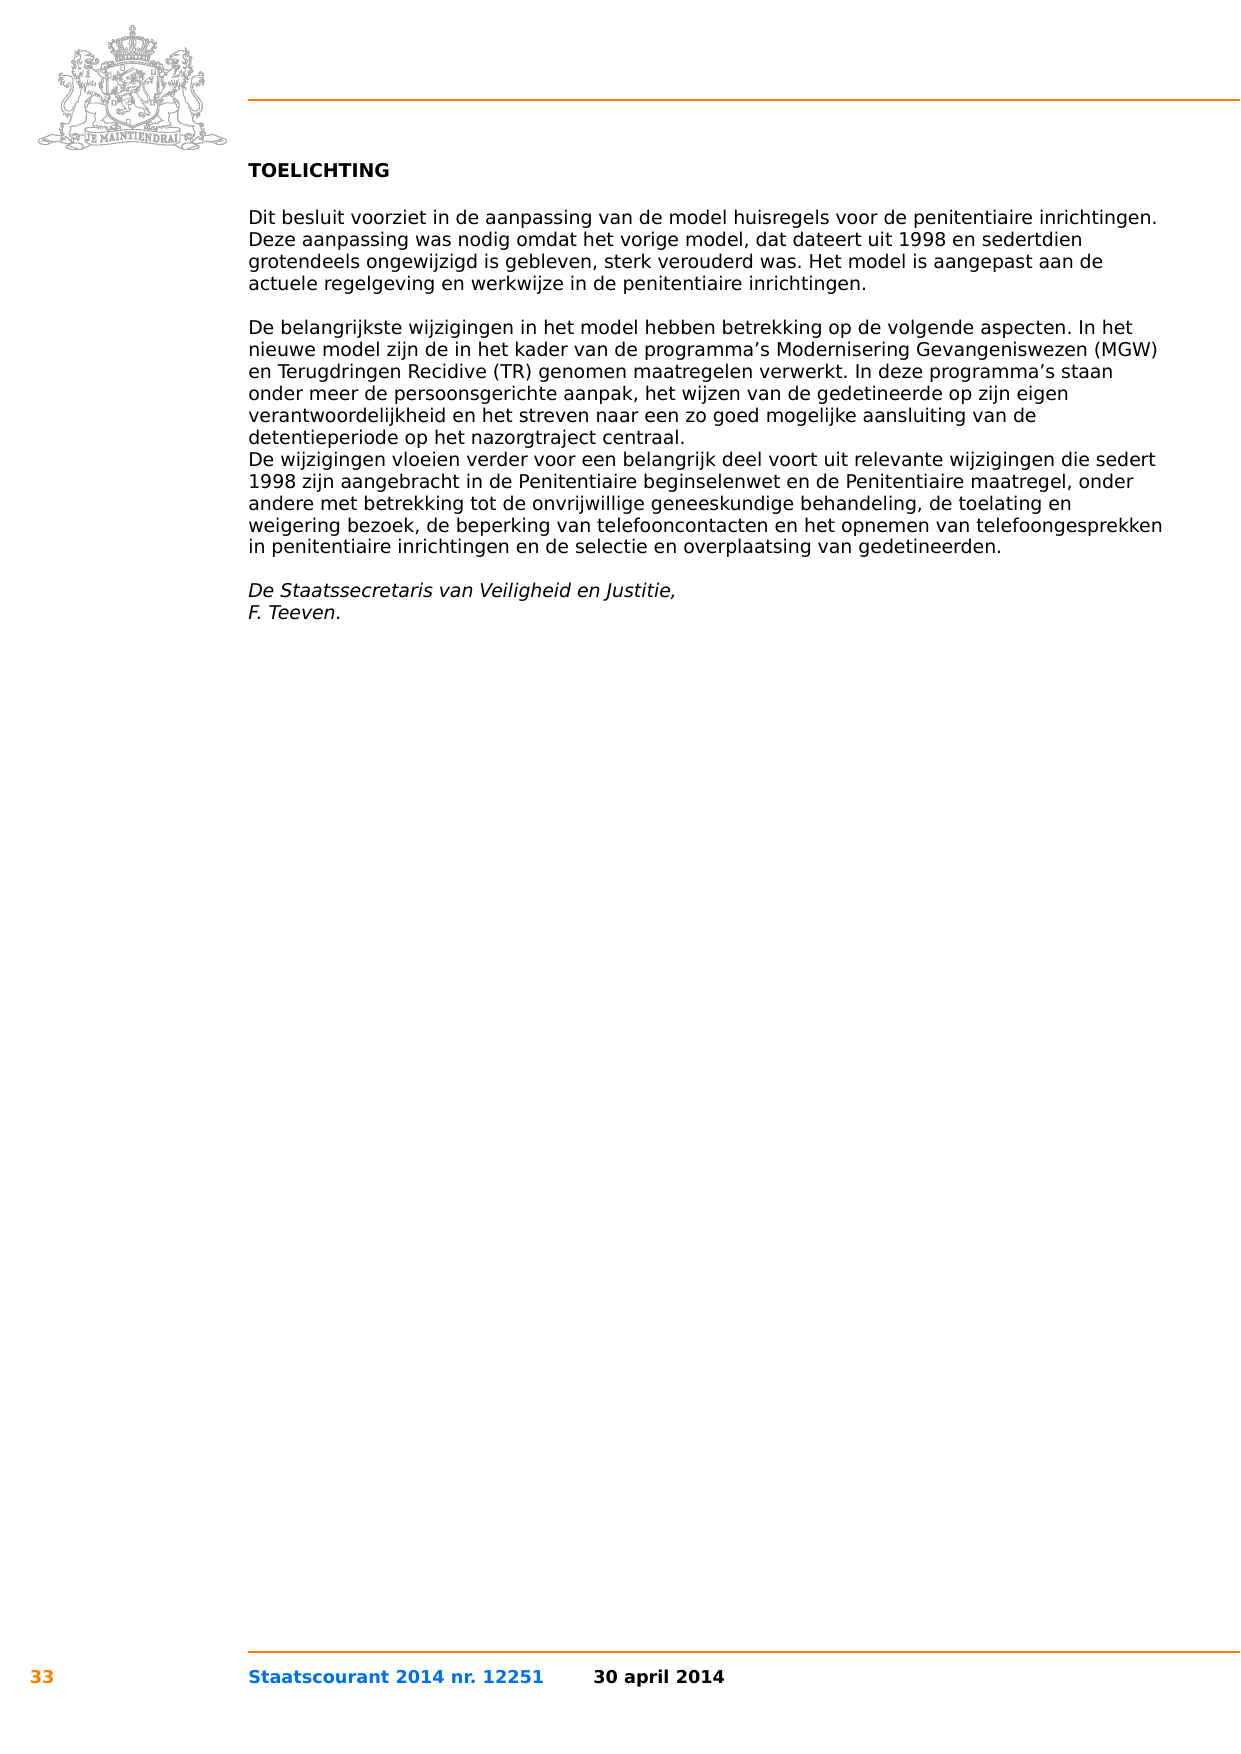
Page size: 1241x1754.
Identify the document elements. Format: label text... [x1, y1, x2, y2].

text De belangrijkste wijzigingen in het model hebben betrekking op de volgende aspecten. In het nieuwe model zijn de in het kader van de programma’s Modernisering Gevangeniswezen (MGW) en Terugdringen Recidive (TR) genomen maatregelen verwerkt. In deze programma’s staan onder meer de persoonsgerichte aanpak, het wijzen van de gedetineerde op zijn eigen verantwoordelijkheid en het streven naar een zo goed mogelijke aansluiting van de detentieperiode op het nazorgtraject centraal. [248, 317, 1163, 448]
text De Staatssecretaris van Veiligheid en Justitie, F. Teeven. [248, 580, 1163, 624]
subtitle TOELICHTING [248, 160, 1163, 182]
text De wijzigingen vloeien verder voor een belangrijk deel voort uit relevante wijzigingen die sedert 1998 zijn aangebracht in de Penitentiaire beginselenwet en de Penitentiaire maatregel, onder andere met betrekking tot de onvrijwillige geneeskundige behandeling, de toelating en weigering bezoek, de beperking van telefooncontacten en het opnemen van telefoongesprekken in penitentiaire inrichtingen en de selectie en overplaatsing van gedetineerden. [248, 448, 1163, 558]
text Dit besluit voorziet in de aanpassing van de model huisregels voor de penitentiaire inrichtingen. Deze aanpassing was nodig omdat het vorige model, dat dateert uit 1998 en sedertdien grotendeels ongewijzigd is gebleven, sterk verouderd was. Het model is aangepast aan de actuele regelgeving en werkwijze in de penitentiaire inrichtingen. [248, 207, 1163, 295]
picture [38, 25, 227, 150]
